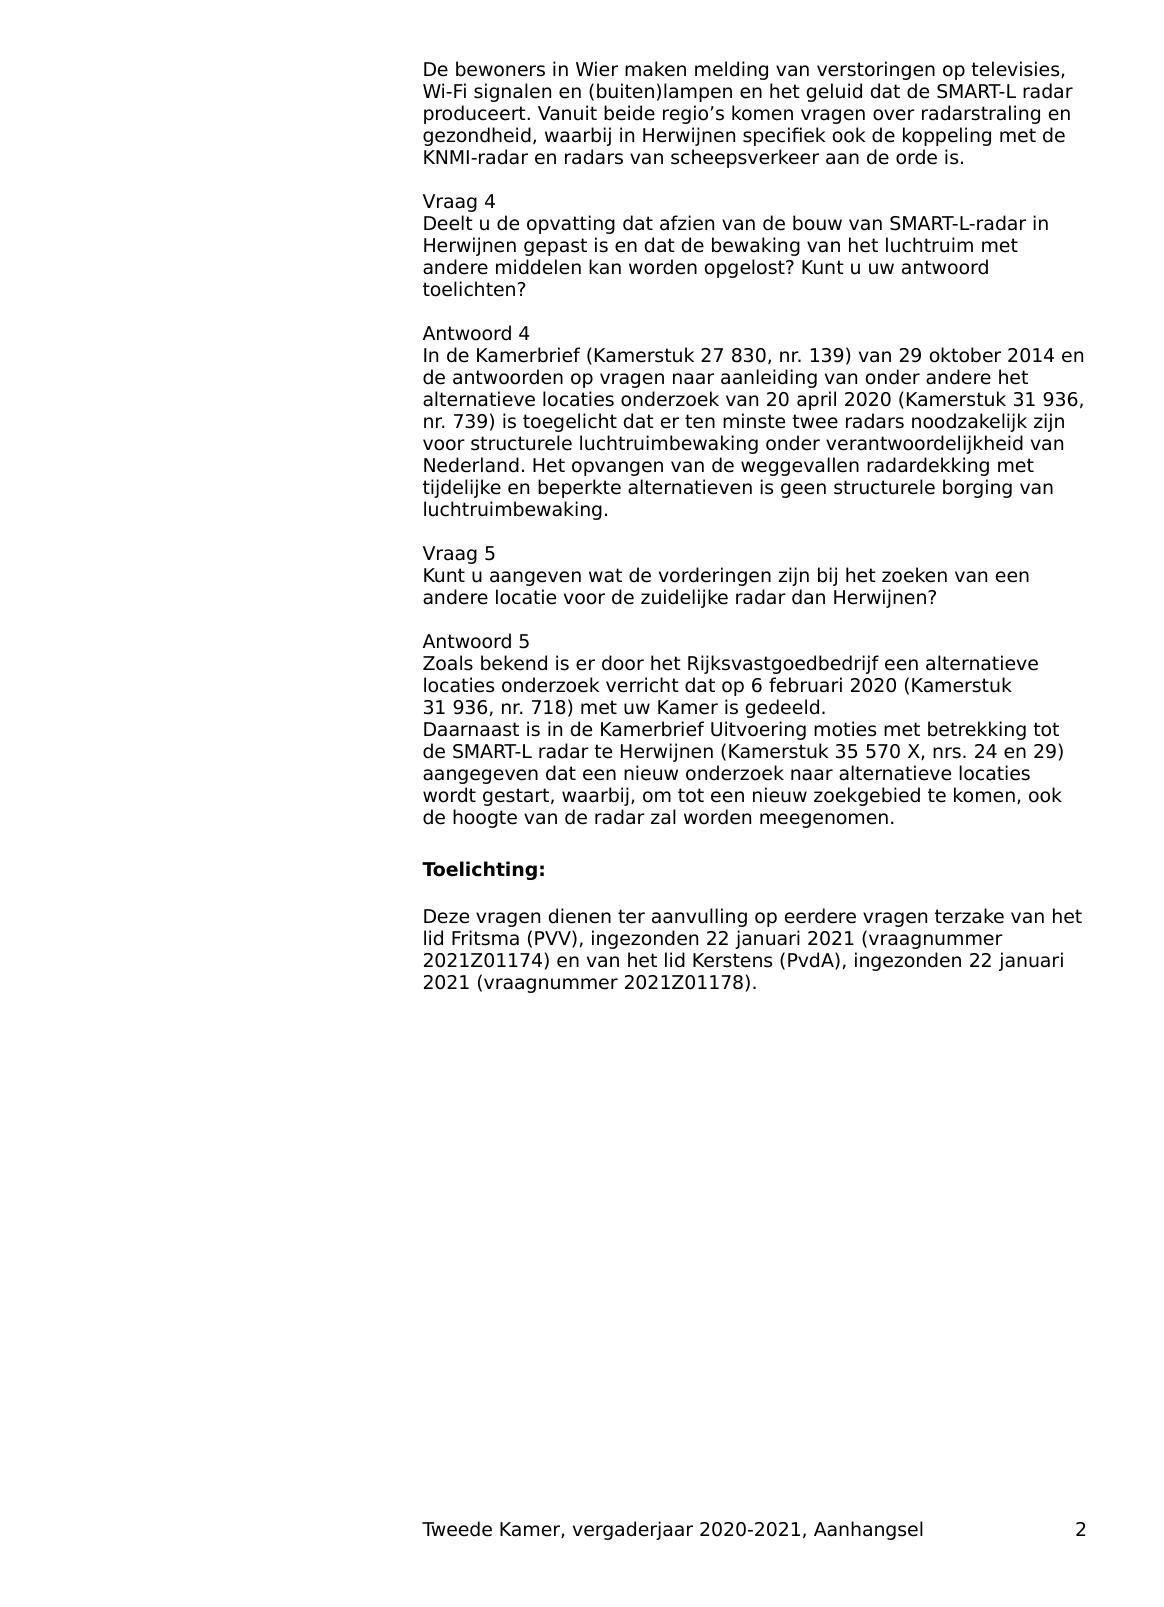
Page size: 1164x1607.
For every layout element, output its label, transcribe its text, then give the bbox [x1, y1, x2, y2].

subtitle Toelichting: [422, 859, 1087, 881]
text Zoals bekend is er door het Rijksvastgoedbedrijf een alternatieve locaties onderzoek verricht dat op 6 februari 2020 (Kamerstuk 31 936, nr. 718) met uw Kamer is gedeeld. [422, 653, 1087, 719]
text Kunt u aangeven wat de vorderingen zijn bij het zoeken van een andere locatie voor de zuidelijke radar dan Herwijnen? [422, 565, 1087, 609]
text Vraag 5 [422, 543, 1087, 565]
text Antwoord 4 [422, 323, 1087, 345]
text Vraag 4 [422, 191, 1087, 213]
text Daarnaast is in de Kamerbrief Uitvoering moties met betrekking tot de SMART-L radar te Herwijnen (Kamerstuk 35 570 X, nrs. 24 en 29) aangegeven dat een nieuw onderzoek naar alternatieve locaties wordt gestart, waarbij, om tot een nieuw zoekgebied te komen, ook de hoogte van de radar zal worden meegenomen. [422, 719, 1087, 829]
text Antwoord 5 [422, 631, 1087, 653]
text De bewoners in Wier maken melding van verstoringen op televisies, Wi-Fi signalen en (buiten)lampen en het geluid dat de SMART-L radar produceert. Vanuit beide regio’s komen vragen over radarstraling en gezondheid, waarbij in Herwijnen specifiek ook de koppeling met de KNMI-radar en radars van scheepsverkeer aan de orde is. [422, 59, 1087, 169]
text Deze vragen dienen ter aanvulling op eerdere vragen terzake van het lid Fritsma (PVV), ingezonden 22 januari 2021 (vraagnummer 2021Z01174) en van het lid Kerstens (PvdA), ingezonden 22 januari 2021 (vraagnummer 2021Z01178). [422, 906, 1087, 994]
text In de Kamerbrief (Kamerstuk 27 830, nr. 139) van 29 oktober 2014 en de antwoorden op vragen naar aanleiding van onder andere het alternatieve locaties onderzoek van 20 april 2020 (Kamerstuk 31 936, nr. 739) is toegelicht dat er ten minste twee radars noodzakelijk zijn voor structurele luchtruimbewaking onder verantwoordelijkheid van Nederland. Het opvangen van de weggevallen radardekking met tijdelijke en beperkte alternatieven is geen structurele borging van luchtruimbewaking. [422, 345, 1087, 521]
text Deelt u de opvatting dat afzien van de bouw van SMART-L-radar in Herwijnen gepast is en dat de bewaking van het luchtruim met andere middelen kan worden opgelost? Kunt u uw antwoord toelichten? [422, 213, 1087, 301]
